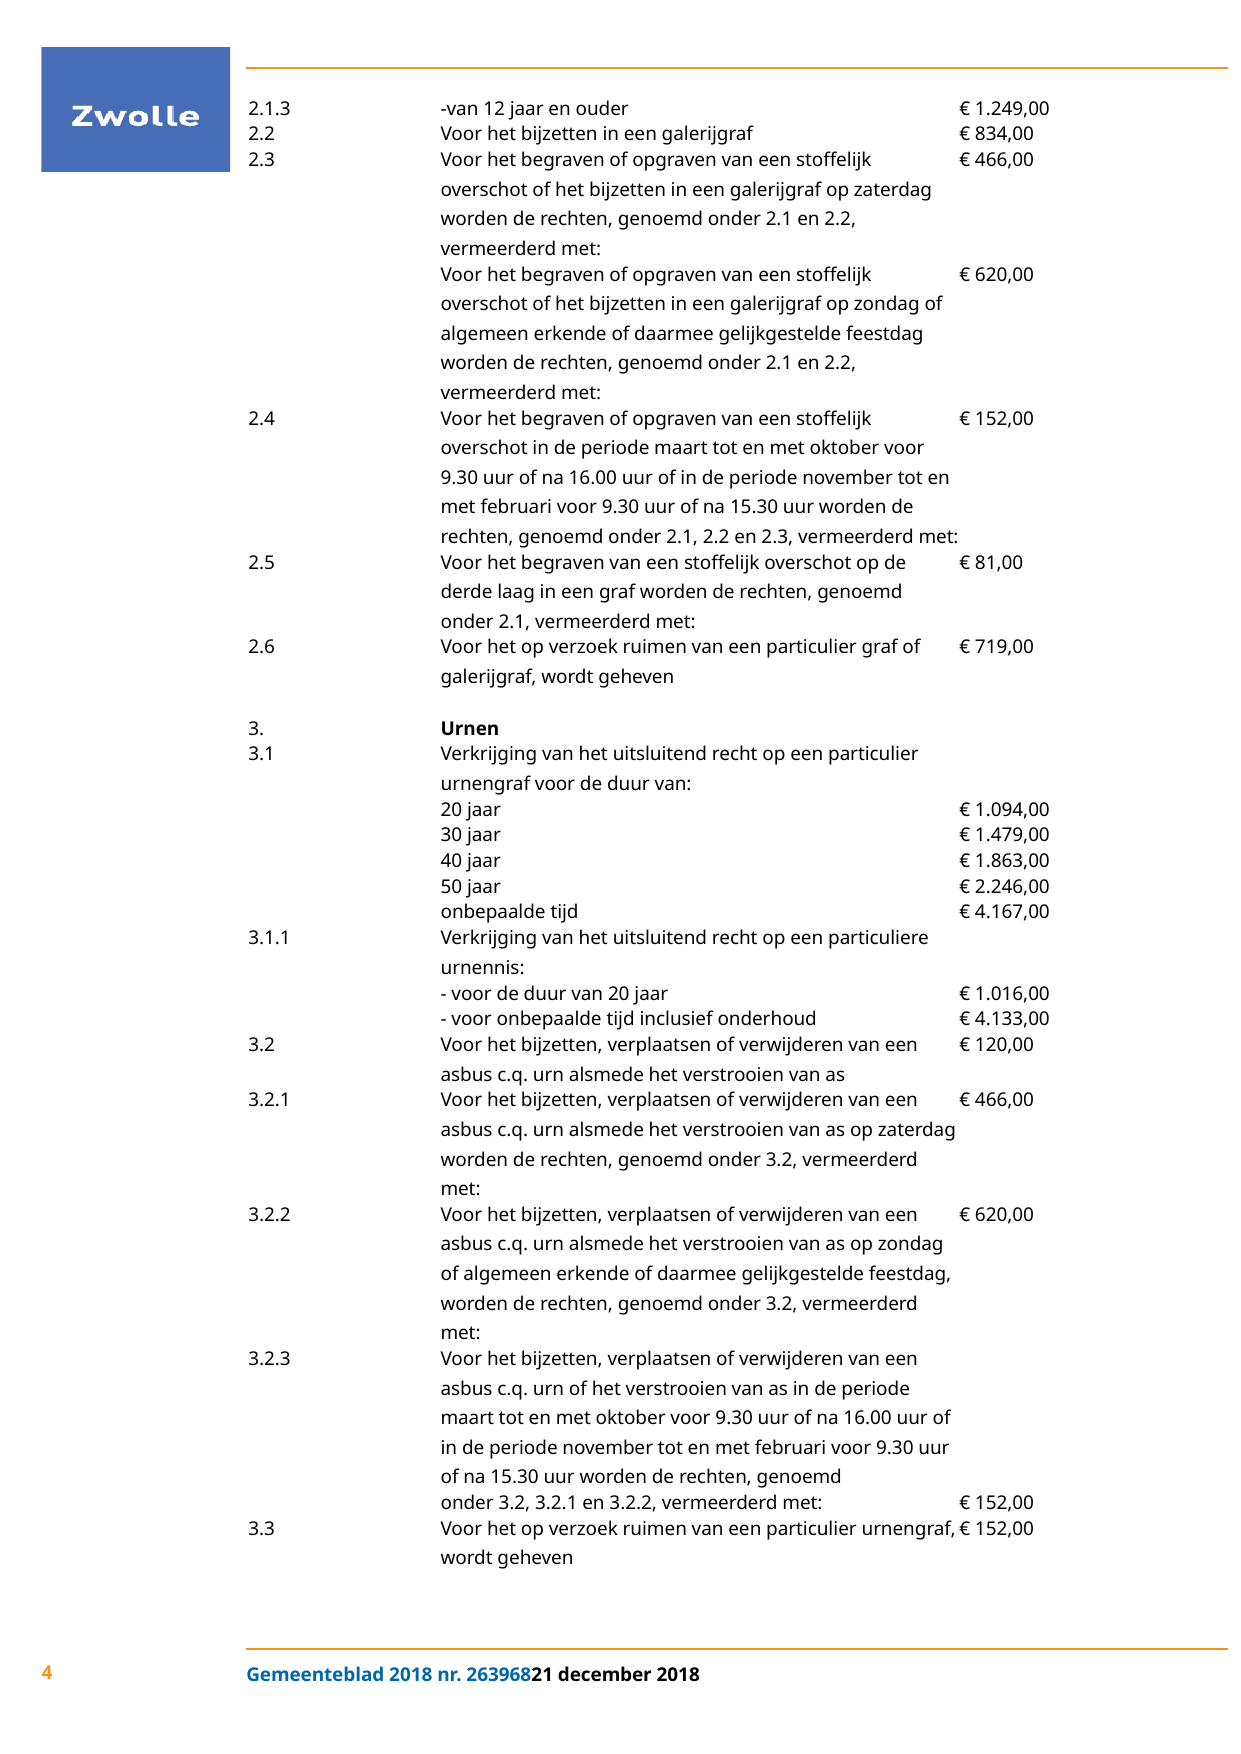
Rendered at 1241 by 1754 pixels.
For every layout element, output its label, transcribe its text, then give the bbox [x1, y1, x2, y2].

table_cell Voor het bijzetten, verplaatsen of verwijderen van een asbus c.q. urn alsmede het verstrooien van as op zaterdag worden de rechten, genoemd onder 3.2, vermeerderd met: [440, 1087, 959, 1201]
table_cell € 620,00 [959, 261, 1152, 405]
table_cell [959, 1345, 1152, 1489]
table_cell 2.3 [248, 146, 440, 261]
table_cell 2.4 [248, 405, 440, 549]
table_cell 2.1.3 [248, 95, 440, 121]
table_cell € 834,00 [959, 121, 1152, 146]
table_cell [248, 899, 440, 924]
table_cell onder 3.2, 3.2.1 en 3.2.2, vermeerderd met: [440, 1489, 959, 1515]
table_cell onbepaalde tijd [440, 899, 959, 924]
table_cell [959, 925, 1152, 980]
table_cell 3.2.3 [248, 1345, 440, 1489]
table_cell € 1.094,00 [959, 796, 1152, 822]
table_cell Voor het op verzoek ruimen van een particulier urnengraf, wordt geheven [440, 1515, 959, 1570]
table_cell 3.3 [248, 1515, 440, 1570]
table_cell € 152,00 [959, 1515, 1152, 1570]
table_cell [959, 715, 1152, 741]
table_cell [440, 1570, 959, 1596]
table_cell 3.2.1 [248, 1087, 440, 1201]
table_cell [959, 741, 1152, 796]
table_cell € 1.479,00 [959, 822, 1152, 847]
table_cell 30 jaar [440, 822, 959, 847]
table_cell [959, 1570, 1152, 1596]
table_cell 2.2 [248, 121, 440, 146]
table_cell 2.6 [248, 634, 440, 689]
table_cell € 620,00 [959, 1201, 1152, 1345]
picture [41, 47, 231, 172]
table_cell Voor het begraven of opgraven van een stoffelijk overschot of het bijzetten in een galerijgraf op zaterdag worden de rechten, genoemd onder 2.1 en 2.2, vermeerderd met: [440, 146, 959, 261]
table_cell [959, 689, 1152, 715]
table_cell 3.2.2 [248, 1201, 440, 1345]
table_cell € 466,00 [959, 1087, 1152, 1201]
table_cell € 719,00 [959, 634, 1152, 689]
table_cell € 4.167,00 [959, 899, 1152, 924]
table_cell € 120,00 [959, 1031, 1152, 1087]
table_cell [248, 873, 440, 899]
table_cell - voor de duur van 20 jaar [440, 980, 959, 1006]
table_cell Voor het bijzetten, verplaatsen of verwijderen van een asbus c.q. urn alsmede het verstrooien van as op zondag of algemeen erkende of daarmee gelijkgestelde feestdag, worden de rechten, genoemd onder 3.2, vermeerderd met: [440, 1201, 959, 1345]
table_cell 3.1.1 [248, 925, 440, 980]
table_cell € 2.246,00 [959, 873, 1152, 899]
table_cell 3.2 [248, 1031, 440, 1087]
table_cell Voor het begraven van een stoffelijk overschot op de derde laag in een graf worden de rechten, genoemd onder 2.1, vermeerderd met: [440, 549, 959, 634]
table_cell 2.5 [248, 549, 440, 634]
table_cell 20 jaar [440, 796, 959, 822]
table_cell 3.1 [248, 741, 440, 796]
table_cell € 152,00 [959, 1489, 1152, 1515]
table_cell Voor het begraven of opgraven van een stoffelijk overschot in de periode maart tot en met oktober voor 9.30 uur of na 16.00 uur of in de periode november tot en met februari voor 9.30 uur of na 15.30 uur worden de rechten, genoemd onder 2.1, 2.2 en 2.3, vermeerderd met: [440, 405, 959, 549]
table_cell [248, 1006, 440, 1031]
table_cell [248, 980, 440, 1006]
table_cell - voor onbepaalde tijd inclusief onderhoud [440, 1006, 959, 1031]
table_cell Verkrijging van het uitsluitend recht op een particuliere urnennis: [440, 925, 959, 980]
table_cell Urnen [440, 715, 959, 741]
table_cell € 466,00 [959, 146, 1152, 261]
table_cell -van 12 jaar en ouder [440, 95, 959, 121]
table_cell [248, 822, 440, 847]
table_cell Voor het op verzoek ruimen van een particulier graf of galerijgraf, wordt geheven [440, 634, 959, 689]
table_cell Voor het bijzetten, verplaatsen of verwijderen van een asbus c.q. urn alsmede het verstrooien van as [440, 1031, 959, 1087]
table_cell [248, 847, 440, 873]
table_cell [248, 261, 440, 405]
table_cell 3. [248, 715, 440, 741]
table_cell [248, 796, 440, 822]
table_cell 50 jaar [440, 873, 959, 899]
table_cell € 1.249,00 [959, 95, 1152, 121]
table_cell € 152,00 [959, 405, 1152, 549]
table_cell € 4.133,00 [959, 1006, 1152, 1031]
table_cell [440, 689, 959, 715]
table_cell Voor het begraven of opgraven van een stoffelijk overschot of het bijzetten in een galerijgraf op zondag of algemeen erkende of daarmee gelijkgestelde feestdag worden de rechten, genoemd onder 2.1 en 2.2, vermeerderd met: [440, 261, 959, 405]
table_cell Voor het bijzetten in een galerijgraf [440, 121, 959, 146]
table_cell [248, 689, 440, 715]
table_cell 40 jaar [440, 847, 959, 873]
table_cell € 1.016,00 [959, 980, 1152, 1006]
table_cell Verkrijging van het uitsluitend recht op een particulier urnengraf voor de duur van: [440, 741, 959, 796]
table_cell Voor het bijzetten, verplaatsen of verwijderen van een asbus c.q. urn of het verstrooien van as in de periode maart tot en met oktober voor 9.30 uur of na 16.00 uur of in de periode november tot en met februari voor 9.30 uur of na 15.30 uur worden de rechten, genoemd [440, 1345, 959, 1489]
table_cell [248, 1489, 440, 1515]
table_cell € 81,00 [959, 549, 1152, 634]
table_cell € 1.863,00 [959, 847, 1152, 873]
table_cell [248, 1570, 440, 1596]
